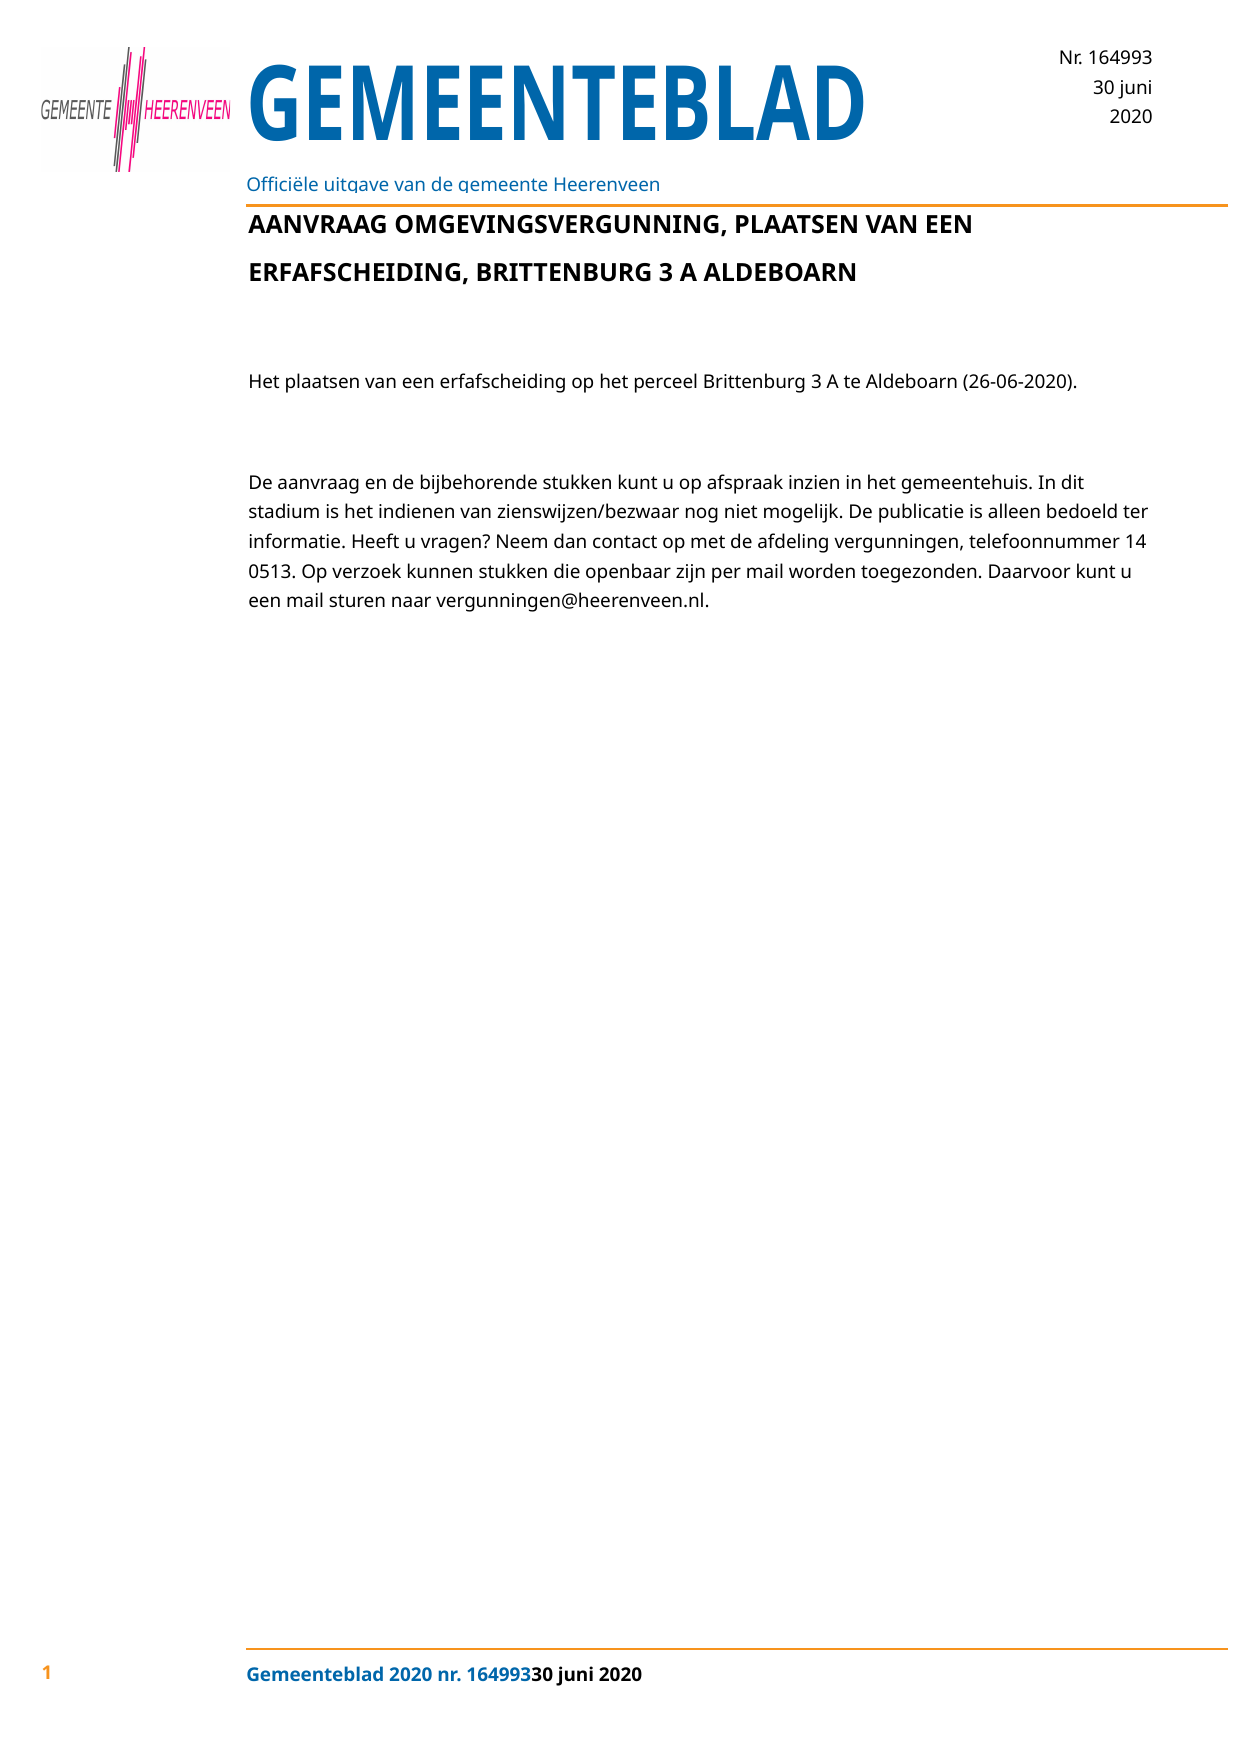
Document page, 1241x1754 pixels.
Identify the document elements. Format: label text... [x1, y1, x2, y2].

text AANVRAAG OMGEVINGSVERGUNNING, PLAATSEN VAN EEN ERFAFSCHEIDING, BRITTENBURG 3 A ALDEBOARN [248, 207, 1152, 288]
text Het plaatsen van een erfafscheiding op het perceel Brittenburg 3 A te Aldeboarn (26-06-2020). [248, 368, 1152, 394]
picture [41, 47, 231, 172]
text De aanvraag en de bijbehorende stukken kunt u op afspraak inzien in het gemeentehuis. In dit stadium is het indienen van zienswijzen/bezwaar nog niet mogelijk. De publicatie is alleen bedoeld ter informatie. Heeft u vragen? Neem dan contact op met de afdeling vergunningen, telefoonnummer 14 0513. Op verzoek kunnen stukken die openbaar zijn per mail worden toegezonden. Daarvoor kunt u een mail sturen naar vergunningen@heerenveen.nl. [248, 469, 1152, 613]
